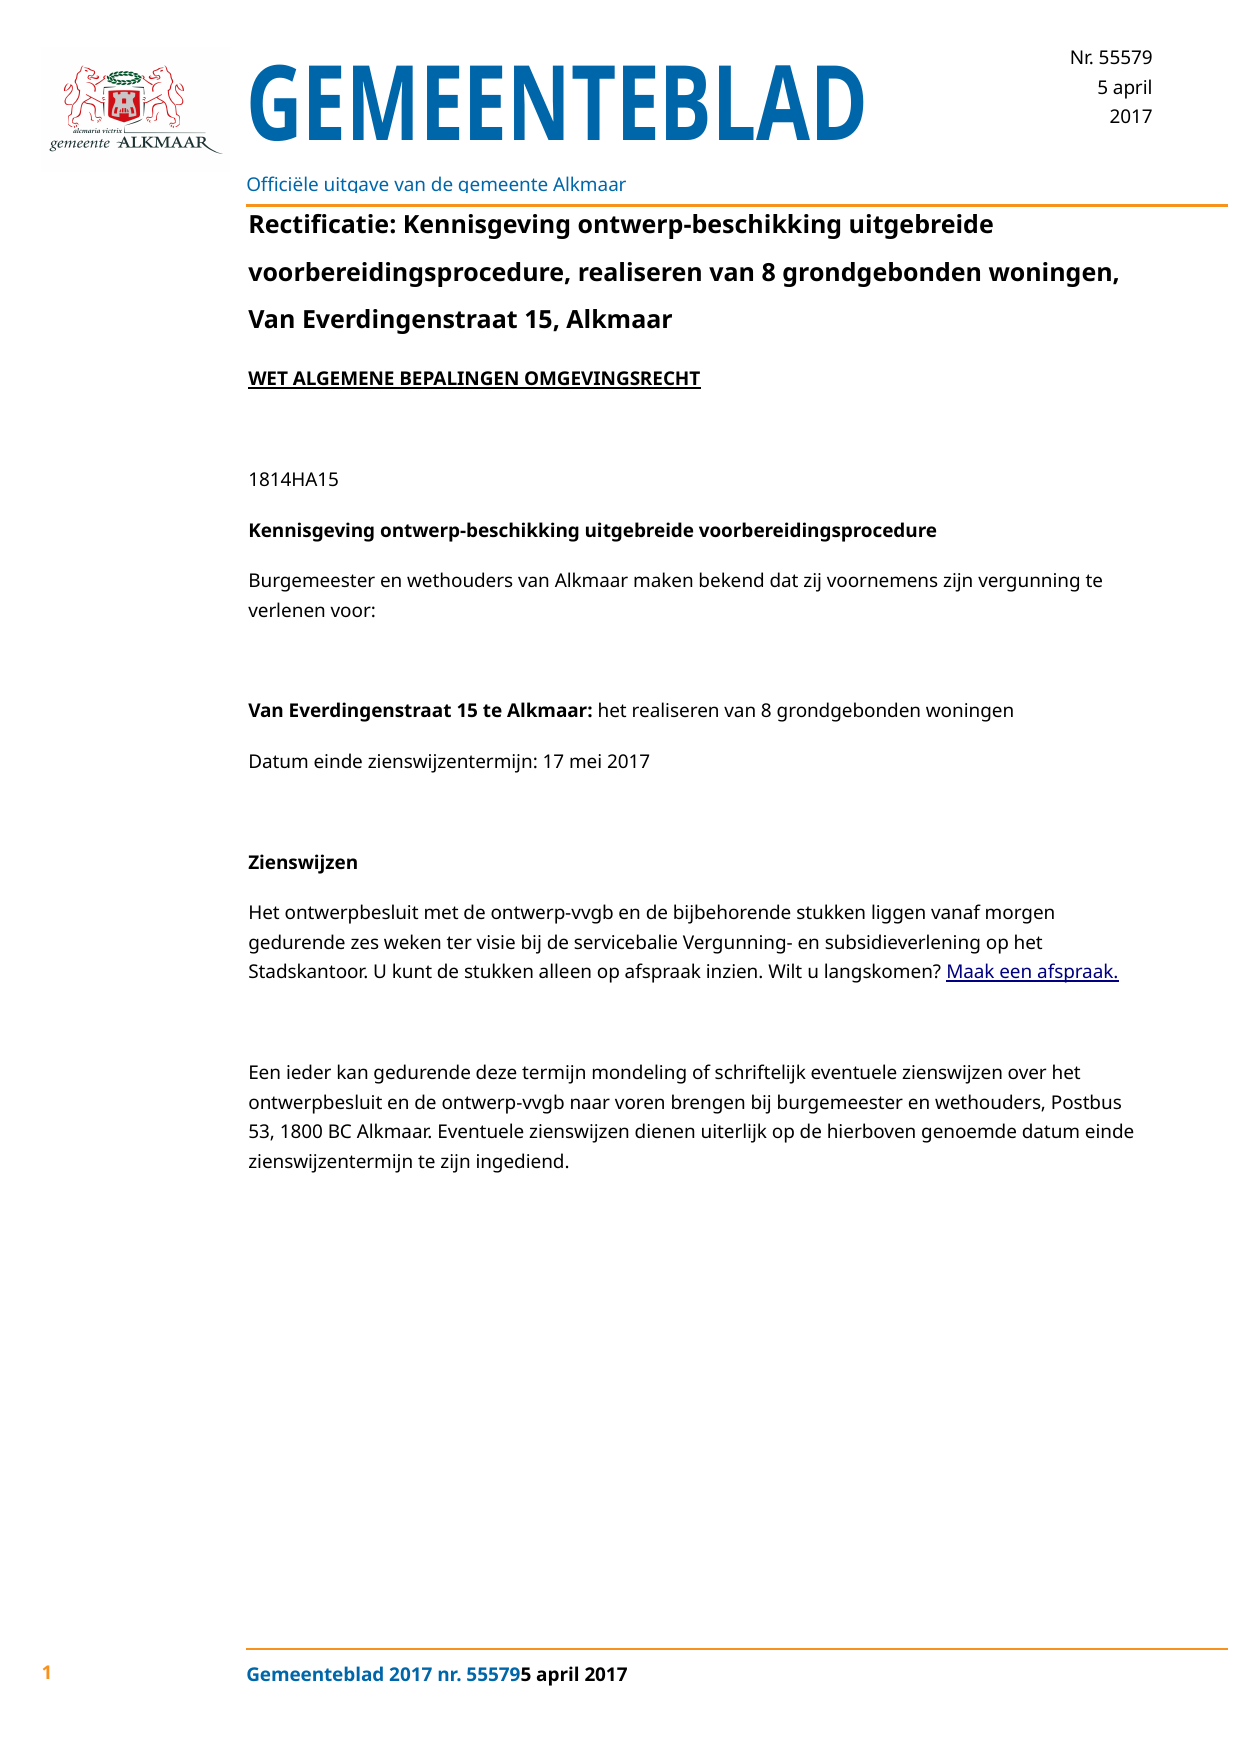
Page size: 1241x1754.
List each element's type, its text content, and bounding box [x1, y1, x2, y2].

text Een ieder kan gedurende deze termijn mondeling of schriftelijk eventuele zienswijzen over het ontwerpbesluit en de ontwerp-vvgb naar voren brengen bij burgemeester en wethouders, Postbus 53, 1800 BC Alk­maar. Eventuele zienswijzen dienen uiterlijk op de hierboven genoemde datum einde zienswijzentermijn te zijn ingediend. [248, 1059, 1152, 1174]
text Kennisgeving ontwerp-beschikking uitgebreide voorbereidingsprocedure [248, 517, 1152, 542]
text Burgemeester en wethouders van Alkmaar maken bekend dat zij voornemens zijn vergunning te verlenen voor: [248, 567, 1152, 622]
picture [41, 47, 231, 172]
text 1814HA15 [248, 466, 1152, 492]
text Het ontwerpbesluit met de ontwerp-vvgb en de bijbehorende stukken liggen vanaf morgen gedurende zes weken ter visie bij de servicebalie Vergunning- en subsidieverlening op het Stadskantoor. U kunt de stukken alleen op afspraak inzien. Wilt u langskomen? Maak een afspraak. [248, 899, 1152, 984]
text WET ALGEMENE BEPALINGEN OMGEVINGSRECHT [248, 366, 1152, 391]
text Zienswijzen [248, 849, 1152, 874]
text Van Everdingenstraat 15 te Alkmaar: het realiseren van 8 grondgebonden woningen [248, 698, 1152, 723]
text Datum einde zienswijzentermijn: 17 mei 2017 [248, 748, 1152, 774]
text Rectificatie: Kennisgeving ontwerp-beschikking uitgebreide voorbereidingsprocedure, realiseren van 8 grondgebonden woningen, Van Everdingenstraat 15, Alkmaar [248, 207, 1152, 336]
